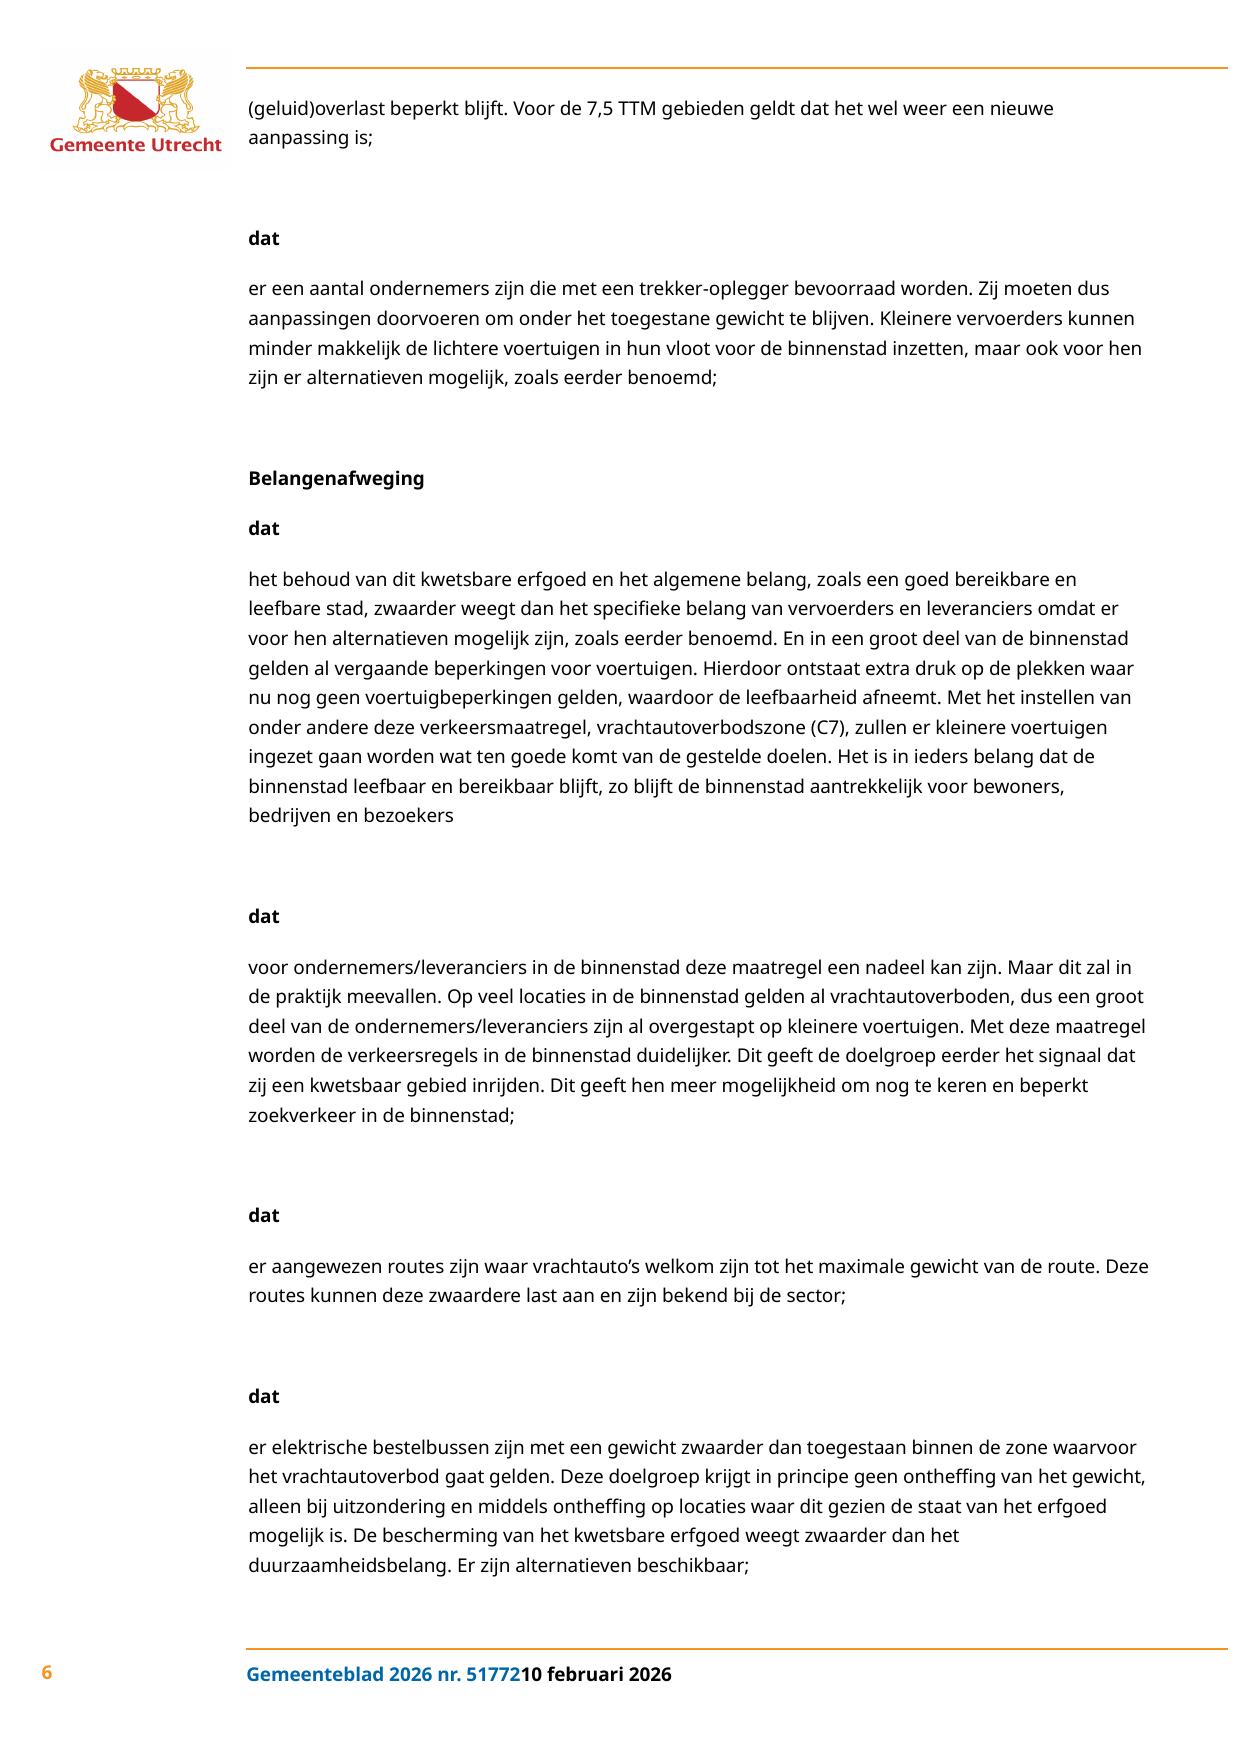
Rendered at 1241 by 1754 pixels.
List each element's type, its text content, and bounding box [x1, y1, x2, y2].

text voor ondernemers/leveranciers in de binnenstad deze maatregel een nadeel kan zijn. Maar dit zal in de praktijk meevallen. Op veel locaties in de binnenstad gelden al vrachtautoverboden, dus een groot deel van de ondernemers/leveranciers zijn al overgestapt op kleinere voertuigen. Met deze maatregel worden de verkeersregels in de binnenstad duidelijker. Dit geeft de doelgroep eerder het signaal dat zij een kwetsbaar gebied inrijden. Dit geeft hen meer mogelijkheid om nog te keren en beperkt zoekverkeer in de binnenstad; [248, 954, 1152, 1128]
text dat [248, 903, 1152, 929]
text Belangenafweging [248, 465, 1152, 491]
text het behoud van dit kwetsbare erfgoed en het algemene belang, zoals een goed bereikbare en leefbare stad, zwaarder weegt dan het specifieke belang van vervoerders en leveranciers omdat er voor hen alternatieven mogelijk zijn, zoals eerder benoemd. En in een groot deel van de binnenstad gelden al vergaande beperkingen voor voertuigen. Hierdoor ontstaat extra druk op de plekken waar nu nog geen voertuigbeperkingen gelden, waardoor de leefbaarheid afneemt. Met het instellen van onder andere deze verkeersmaatregel, vrachtautoverbodszone (C7), zullen er kleinere voertuigen ingezet gaan worden wat ten goede komt van de gestelde doelen. Het is in ieders belang dat de binnenstad leefbaar en bereikbaar blijft, zo blijft de binnenstad aantrekkelijk voor bewoners, bedrijven en bezoekers [248, 566, 1152, 828]
text er een aantal ondernemers zijn die met een trekker-oplegger bevoorraad worden. Zij moeten dus aanpassingen doorvoeren om onder het toegestane gewicht te blijven. Kleinere vervoerders kunnen minder makkelijk de lichtere voertuigen in hun vloot voor de binnenstad inzetten, maar ook voor hen zijn er alternatieven mogelijk, zoals eerder benoemd; [248, 276, 1152, 390]
text er aangewezen routes zijn waar vrachtauto’s welkom zijn tot het maximale gewicht van de route. Deze routes kunnen deze zwaardere last aan en zijn bekend bij de sector; [248, 1253, 1152, 1308]
text er elektrische bestelbussen zijn met een gewicht zwaarder dan toegestaan binnen de zone waarvoor het vrachtautoverbod gaat gelden. Deze doelgroep krijgt in principe geen ontheffing van het gewicht, alleen bij uitzondering en middels ontheffing op locaties waar dit gezien de staat van het erfgoed mogelijk is. De bescherming van het kwetsbare erfgoed weegt zwaarder dan het duurzaamheidsbelang. Er zijn alternatieven beschikbaar; [248, 1434, 1152, 1578]
text dat [248, 516, 1152, 541]
text (geluid)overlast beperkt blijft. Voor de 7,5 TTM gebieden geldt dat het wel weer een nieuwe aanpassing is; [248, 95, 1152, 150]
picture [41, 47, 231, 172]
text dat [248, 225, 1152, 251]
text dat [248, 1203, 1152, 1228]
text dat [248, 1383, 1152, 1409]
